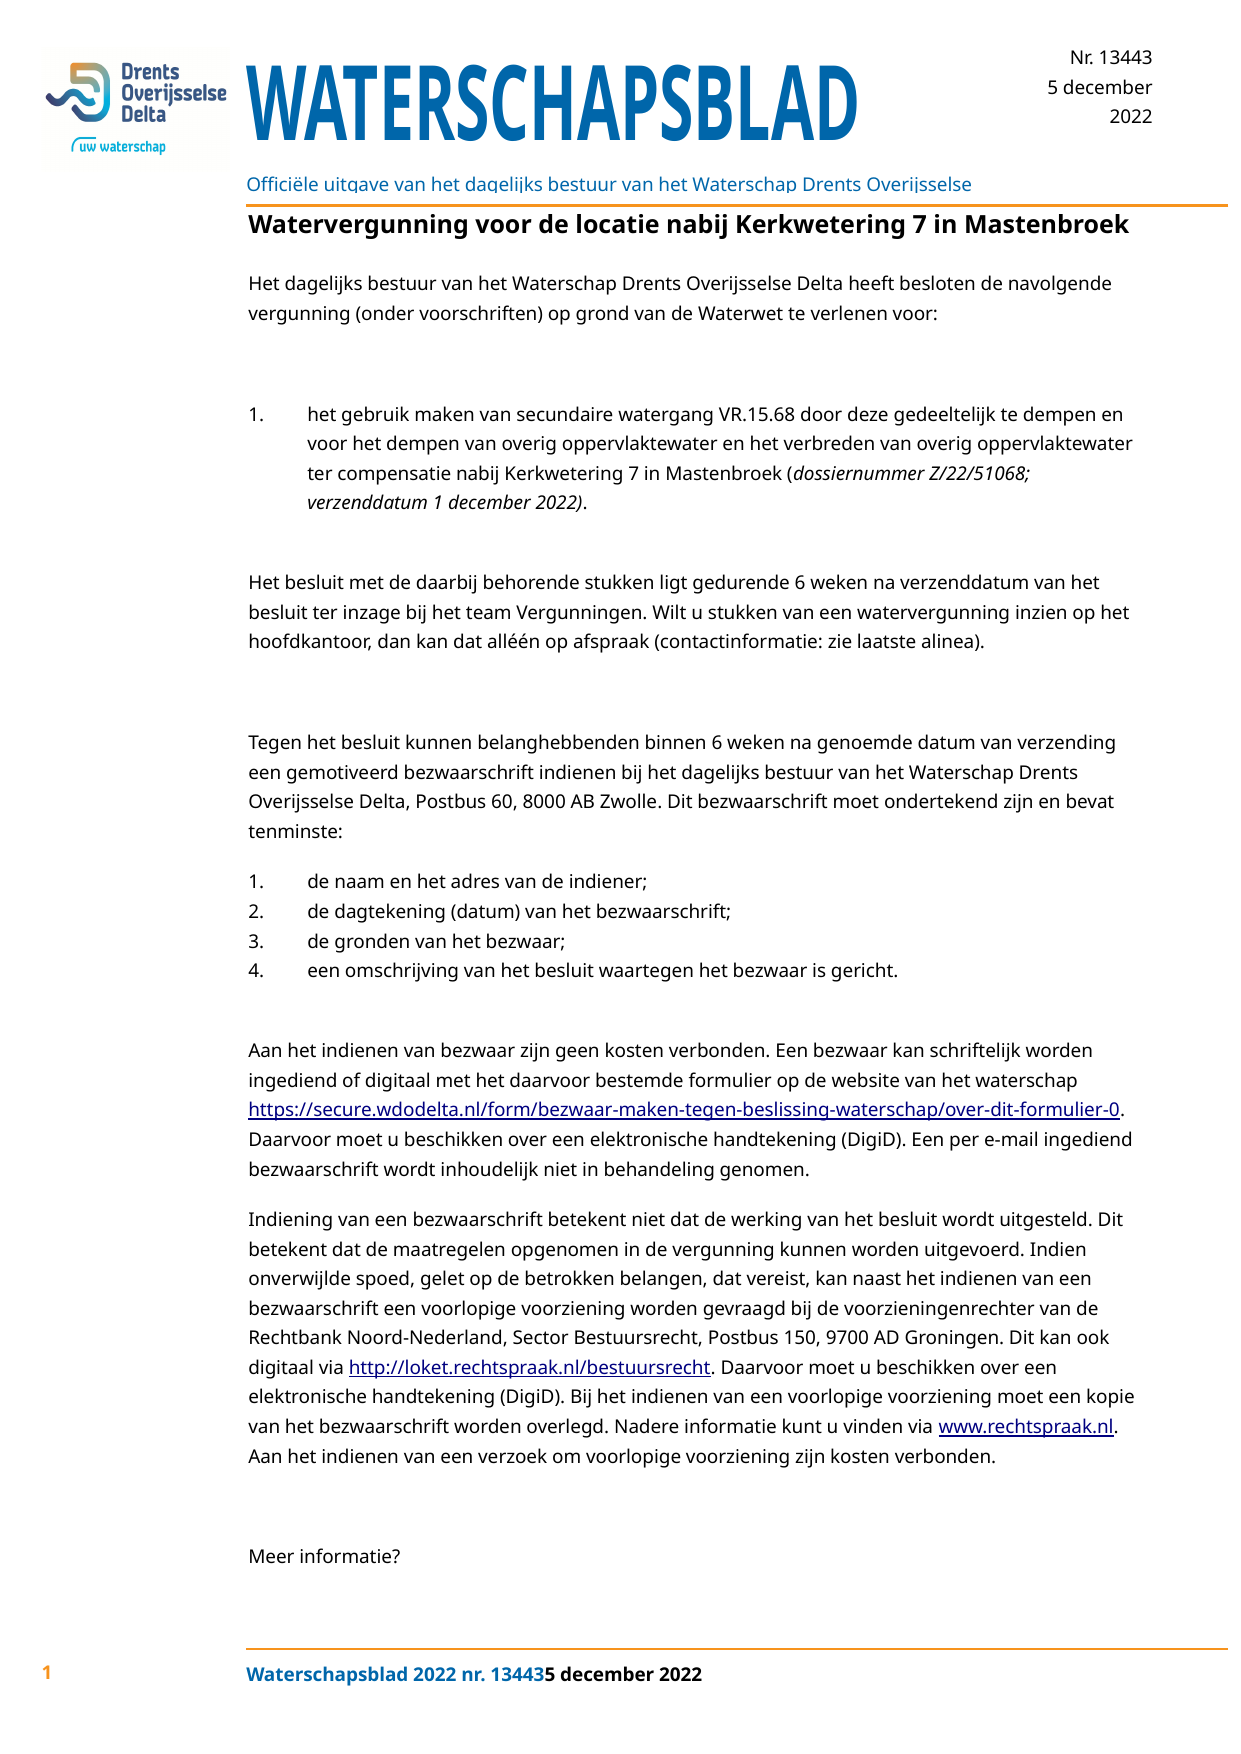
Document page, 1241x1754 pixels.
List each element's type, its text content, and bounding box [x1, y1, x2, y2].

text Aan het indienen van bezwaar zijn geen kosten verbonden. Een bezwaar kan schriftelijk worden ingediend of digitaal met het daarvoor bestemde formulier op de website van het waterschap https://secure.wdodelta.nl/form/bezwaar-maken-tegen-beslissing-waterschap/over-dit-formulier-0. Daarvoor moet u beschikken over een elektronische handtekening (DigiD). Een per e-mail ingediend bezwaarschrift wordt inhoudelijk niet in behandeling genomen. [248, 1037, 1152, 1181]
list de dagtekening (datum) van het bezwaarschrift; [248, 898, 1152, 924]
list het gebruik maken van secundaire watergang VR.15.68 door deze gedeeltelijk te dempen en voor het dempen van overig oppervlaktewater en het verbreden van overig oppervlaktewater ter compensatie nabij Kerkwetering 7 in Mastenbroek (dossiernummer Z/22/51068; verzenddatum 1 december 2022). [248, 401, 1152, 515]
text Het dagelijks bestuur van het Waterschap Drents Overijsselse Delta heeft besloten de navolgende vergunning (onder voorschriften) op grond van de Waterwet te verlenen voor: [248, 270, 1152, 326]
text Het besluit met de daarbij behorende stukken ligt gedurende 6 weken na verzenddatum van het besluit ter inzage bij het team Vergunningen. Wilt u stukken van een watervergunning inzien op het hoofdkantoor, dan kan dat alléén op afspraak (contactinformatie: zie laatste alinea). [248, 569, 1152, 654]
list een omschrijving van het besluit waartegen het bezwaar is gericht. [248, 957, 1152, 983]
text Watervergunning voor de locatie nabij Kerkwetering 7 in Mastenbroek [248, 207, 1152, 241]
list de naam en het adres van de indiener; [248, 869, 1152, 894]
picture [41, 47, 231, 172]
text Tegen het besluit kunnen belanghebbenden binnen 6 weken na genoemde datum van verzending een gemotiveerd bezwaarschrift indienen bij het dagelijks bestuur van het Waterschap Drents Overijsselse Delta, Postbus 60, 8000 AB Zwolle. Dit bezwaarschrift moet ondertekend zijn en bevat tenminste: [248, 729, 1152, 844]
list de gronden van het bezwaar; [248, 928, 1152, 953]
text Meer informatie? [248, 1544, 1152, 1569]
text Indiening van een bezwaarschrift betekent niet dat de werking van het besluit wordt uitgesteld. Dit betekent dat de maatregelen opgenomen in de vergunning kunnen worden uitgevoerd. Indien onverwijlde spoed, gelet op de betrokken belangen, dat vereist, kan naast het indienen van een bezwaarschrift een voorlopige voorziening worden gevraagd bij de voorzieningenrechter van de Rechtbank Noord-Nederland, Sector Bestuursrecht, Postbus 150, 9700 AD Groningen. Dit kan ook digitaal via http://loket.rechtspraak.nl/bestuursrecht. Daarvoor moet u beschikken over een elektronische handtekening (DigiD). Bij het indienen van een voorlopige voorziening moet een kopie van het bezwaarschrift worden overlegd. Nadere informatie kunt u vinden via www.rechtspraak.nl. Aan het indienen van een verzoek om voorlopige voorziening zijn kosten verbonden. [248, 1206, 1152, 1468]
